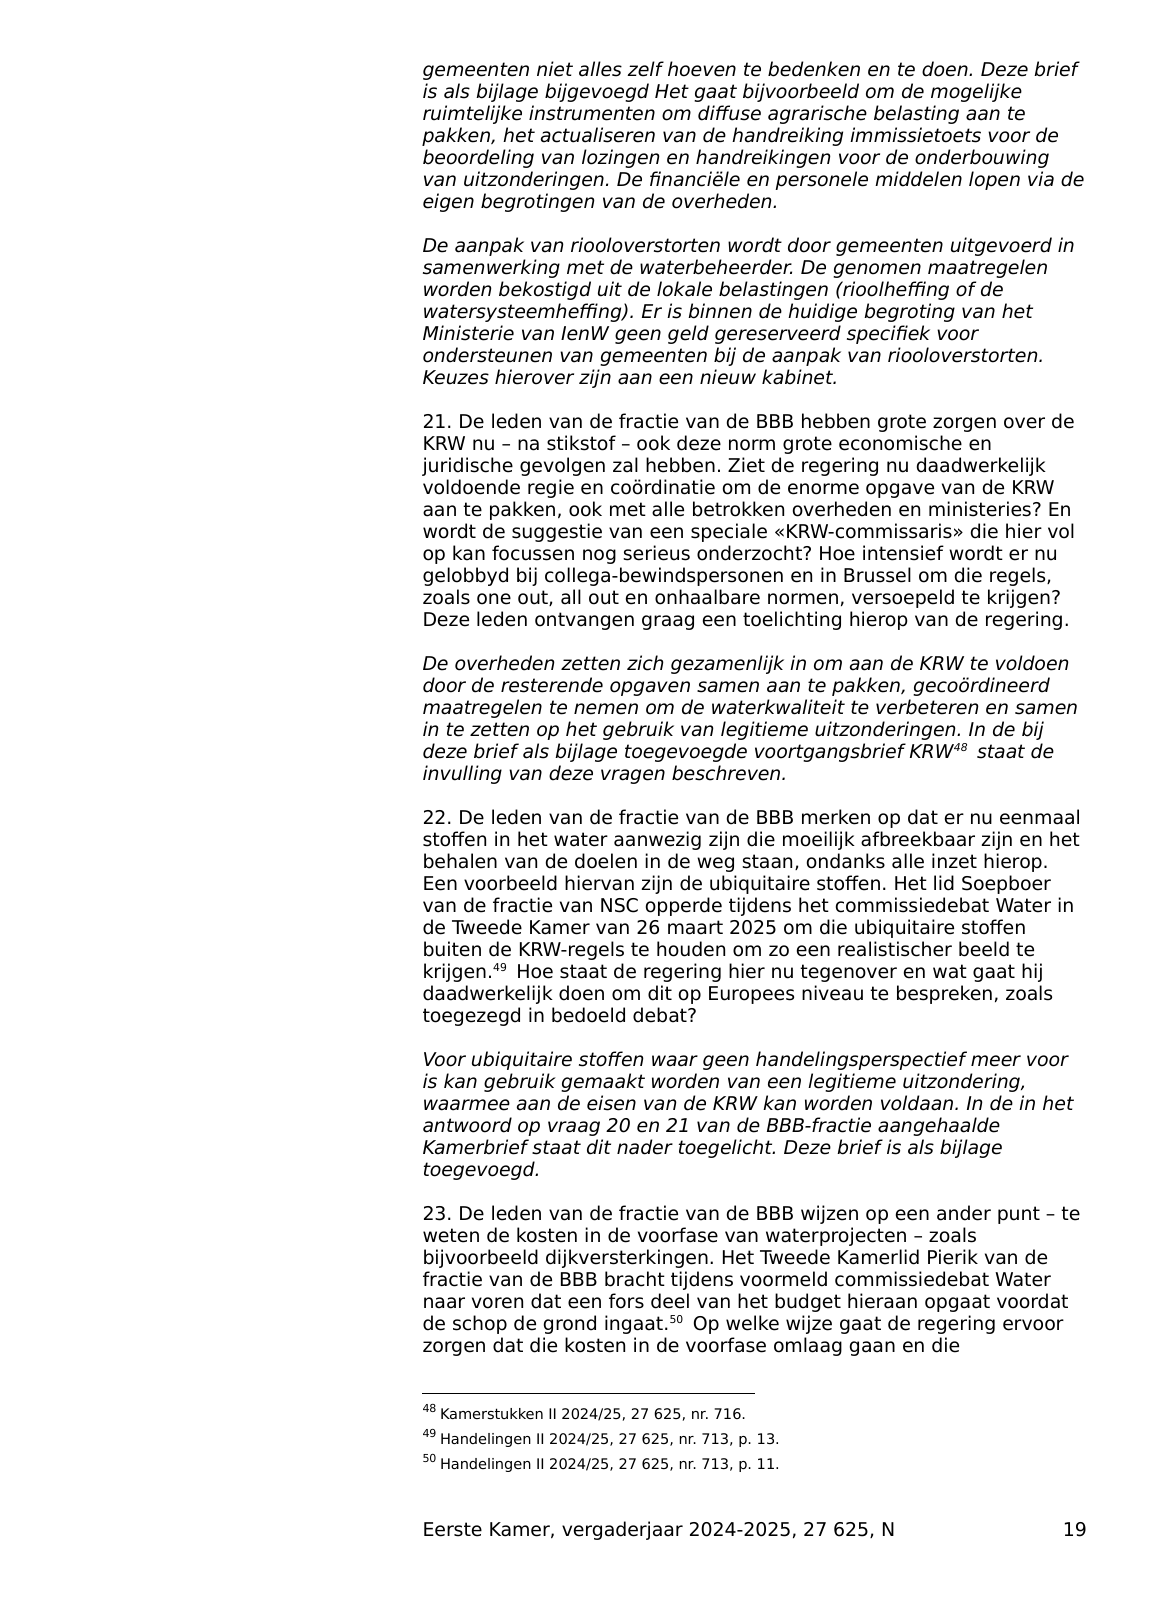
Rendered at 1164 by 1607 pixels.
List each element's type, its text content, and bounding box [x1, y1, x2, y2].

text 21. De leden van de fractie van de BBB hebben grote zorgen over de KRW nu – na stikstof – ook deze norm grote economische en juridische gevolgen zal hebben. Ziet de regering nu daadwerkelijk voldoende regie en coördinatie om de enorme opgave van de KRW aan te pakken, ook met alle betrokken overheden en ministeries? En wordt de suggestie van een speciale «KRW-commissaris» die hier vol op kan focussen nog serieus onderzocht? Hoe intensief wordt er nu gelobbyd bij collega-bewindspersonen en in Brussel om die regels, zoals one out, all out en onhaalbare normen, versoepeld te krijgen? Deze leden ontvangen graag een toelichting hierop van de regering. [422, 411, 1087, 631]
text Kamerstukken II 2024/25, 27 625, nr. 716. [422, 1402, 1087, 1424]
text De overheden zetten zich gezamenlijk in om aan de KRW te voldoen door de resterende opgaven samen aan te pakken, gecoördineerd maatregelen te nemen om de waterkwaliteit te verbeteren en samen in te zetten op het gebruik van legitieme uitzonderingen. In de bij deze brief als bijlage toegevoegde voortgangsbrief KRW staat de invulling van deze vragen beschreven. [422, 653, 1087, 785]
text 23. De leden van de fractie van de BBB wijzen op een ander punt – te weten de kosten in de voorfase van waterprojecten – zoals bijvoorbeeld dijkversterkingen. Het Tweede Kamerlid Pierik van de fractie van de BBB bracht tijdens voormeld commissiedebat Water naar voren dat een fors deel van het budget hieraan opgaat voordat de schop de grond ingaat. Op welke wijze gaat de regering ervoor zorgen dat die kosten in de voorfase omlaag gaan en die [422, 1203, 1087, 1357]
text 22. De leden van de fractie van de BBB merken op dat er nu eenmaal stoffen in het water aanwezig zijn die moeilijk afbreekbaar zijn en het behalen van de doelen in de weg staan, ondanks alle inzet hierop. Een voorbeeld hiervan zijn de ubiquitaire stoffen. Het lid Soepboer van de fractie van NSC opperde tijdens het commissiedebat Water in de Tweede Kamer van 26 maart 2025 om die ubiquitaire stoffen buiten de KRW-regels te houden om zo een realistischer beeld te krijgen. Hoe staat de regering hier nu tegenover en wat gaat hij daadwerkelijk doen om dit op Europees niveau te bespreken, zoals toegezegd in bedoeld debat? [422, 807, 1087, 1027]
text gemeenten niet alles zelf hoeven te bedenken en te doen. Deze brief is als bijlage bijgevoegd Het gaat bijvoorbeeld om de mogelijke ruimtelijke instrumenten om diffuse agrarische belasting aan te pakken, het actualiseren van de handreiking immissietoets voor de beoordeling van lozingen en handreikingen voor de onderbouwing van uitzonderingen. De financiële en personele middelen lopen via de eigen begrotingen van de overheden. [422, 59, 1087, 213]
text Handelingen II 2024/25, 27 625, nr. 713, p. 11. [422, 1452, 1087, 1474]
text De aanpak van riooloverstorten wordt door gemeenten uitgevoerd in samenwerking met de waterbeheerder. De genomen maatregelen worden bekostigd uit de lokale belastingen (rioolheffing of de watersysteemheffing). Er is binnen de huidige begroting van het Ministerie van IenW geen geld gereserveerd specifiek voor ondersteunen van gemeenten bij de aanpak van riooloverstorten. Keuzes hierover zijn aan een nieuw kabinet. [422, 235, 1087, 389]
text Handelingen II 2024/25, 27 625, nr. 713, p. 13. [422, 1427, 1087, 1449]
text Voor ubiquitaire stoffen waar geen handelingsperspectief meer voor is kan gebruik gemaakt worden van een legitieme uitzondering, waarmee aan de eisen van de KRW kan worden voldaan. In de in het antwoord op vraag 20 en 21 van de BBB-fractie aangehaalde Kamerbrief staat dit nader toegelicht. Deze brief is als bijlage toegevoegd. [422, 1049, 1087, 1181]
